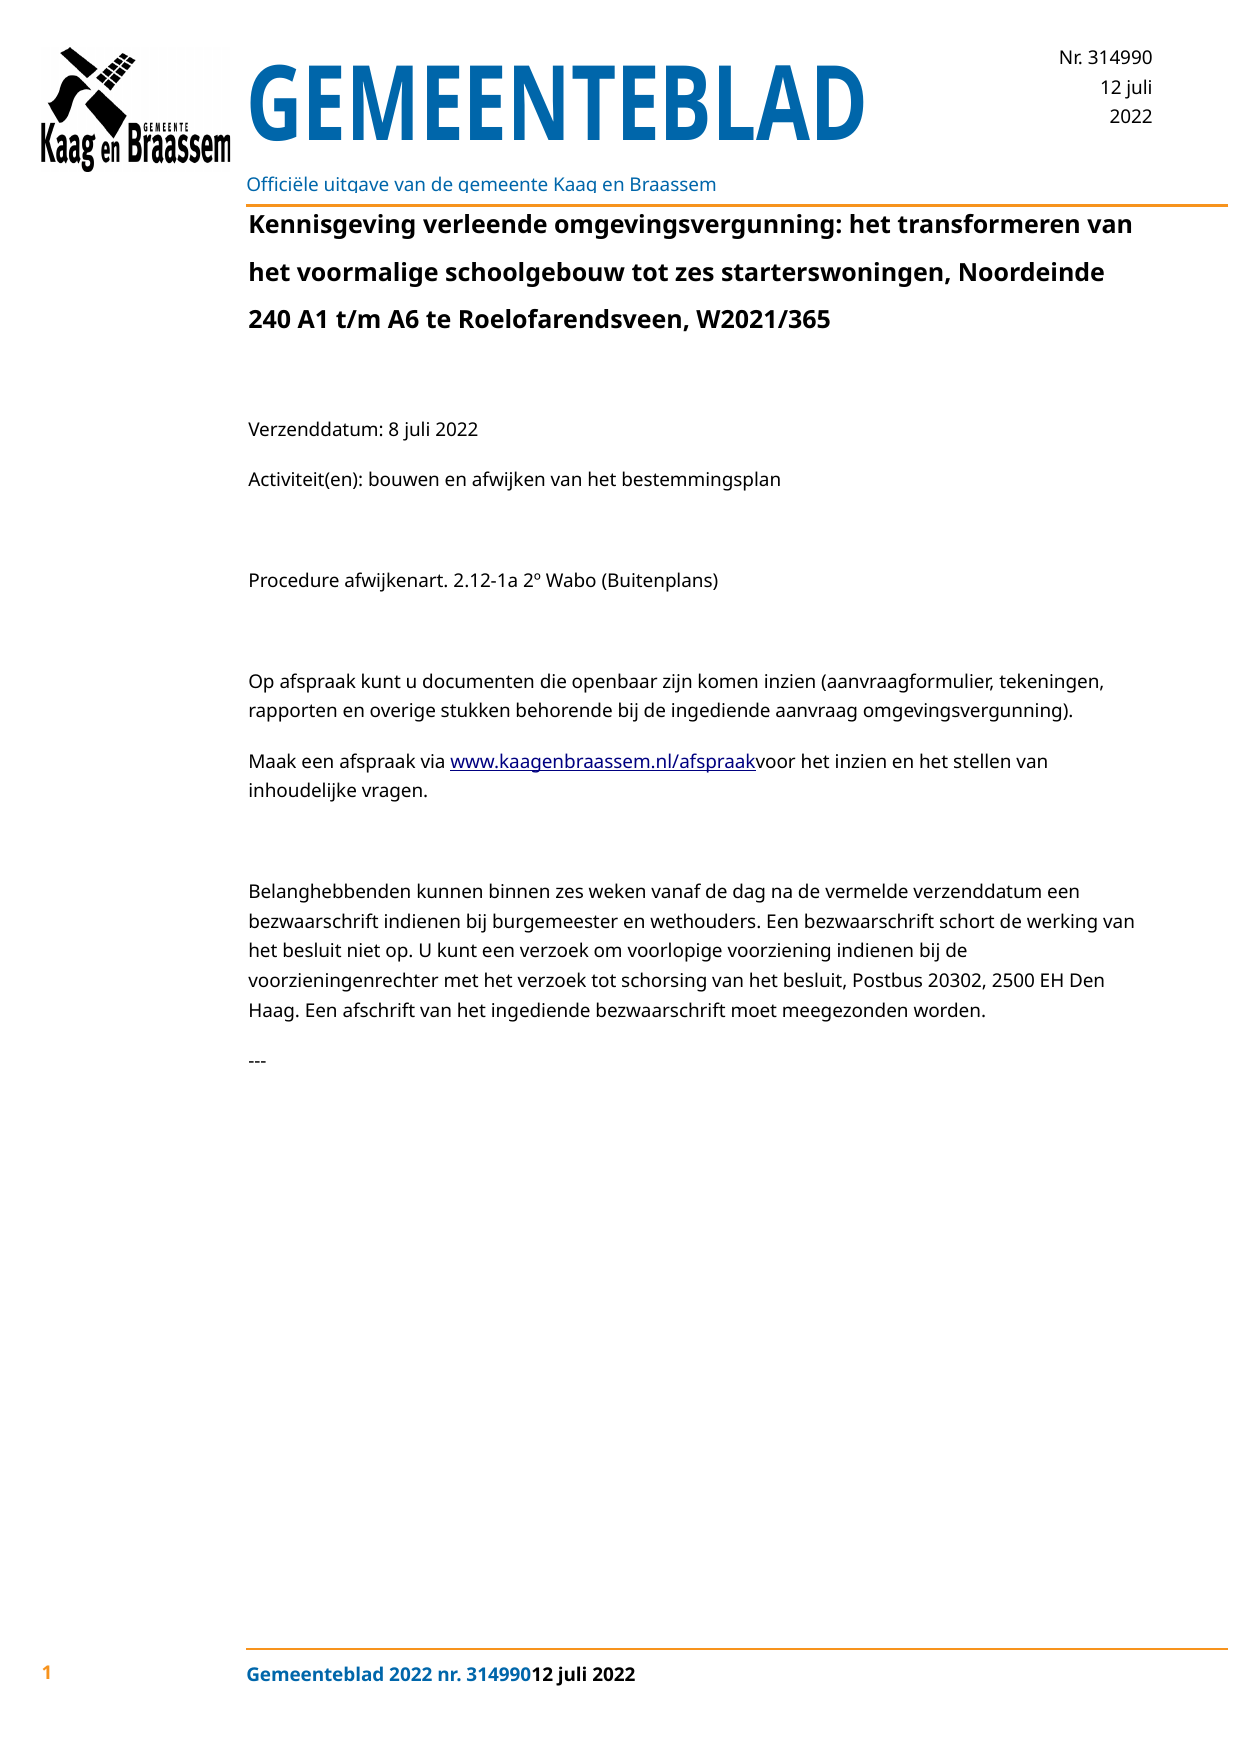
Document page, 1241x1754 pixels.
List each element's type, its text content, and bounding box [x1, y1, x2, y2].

text Kennisgeving verleende omgevingsvergunning: het transformeren van het voormalige schoolgebouw tot zes starterswoningen, Noordeinde 240 A1 t/m A6 te Roelofarendsveen, W2021/365 [248, 207, 1152, 336]
picture [41, 47, 231, 172]
text --- [248, 1047, 1152, 1073]
text Verzenddatum: 8 juli 2022 [248, 416, 1152, 442]
text Maak een afspraak via www.kaagenbraassem.nl/afspraakvoor het inzien en het stellen van inhoudelijke vragen. [248, 748, 1152, 803]
text Procedure afwijkenart. 2.12-1a 2º Wabo (Buitenplans) [248, 567, 1152, 593]
text Belanghebbenden kunnen binnen zes weken vanaf de dag na de vermelde verzenddatum een bezwaarschrift indienen bij burgemeester en wethouders. Een bezwaarschrift schort de werking van het besluit niet op. U kunt een verzoek om voorlopige voorziening indienen bij de voorzieningenrechter met het verzoek tot schorsing van het besluit, Postbus 20302, 2500 EH Den Haag. Een afschrift van het ingediende bezwaarschrift moet meegezonden worden. [248, 878, 1152, 1022]
text Op afspraak kunt u documenten die openbaar zijn komen inzien (aanvraagformulier, tekeningen, rapporten en overige stukken behorende bij de ingediende aanvraag omgevingsvergunning). [248, 668, 1152, 723]
text Activiteit(en): bouwen en afwijken van het bestemmingsplan [248, 466, 1152, 492]
